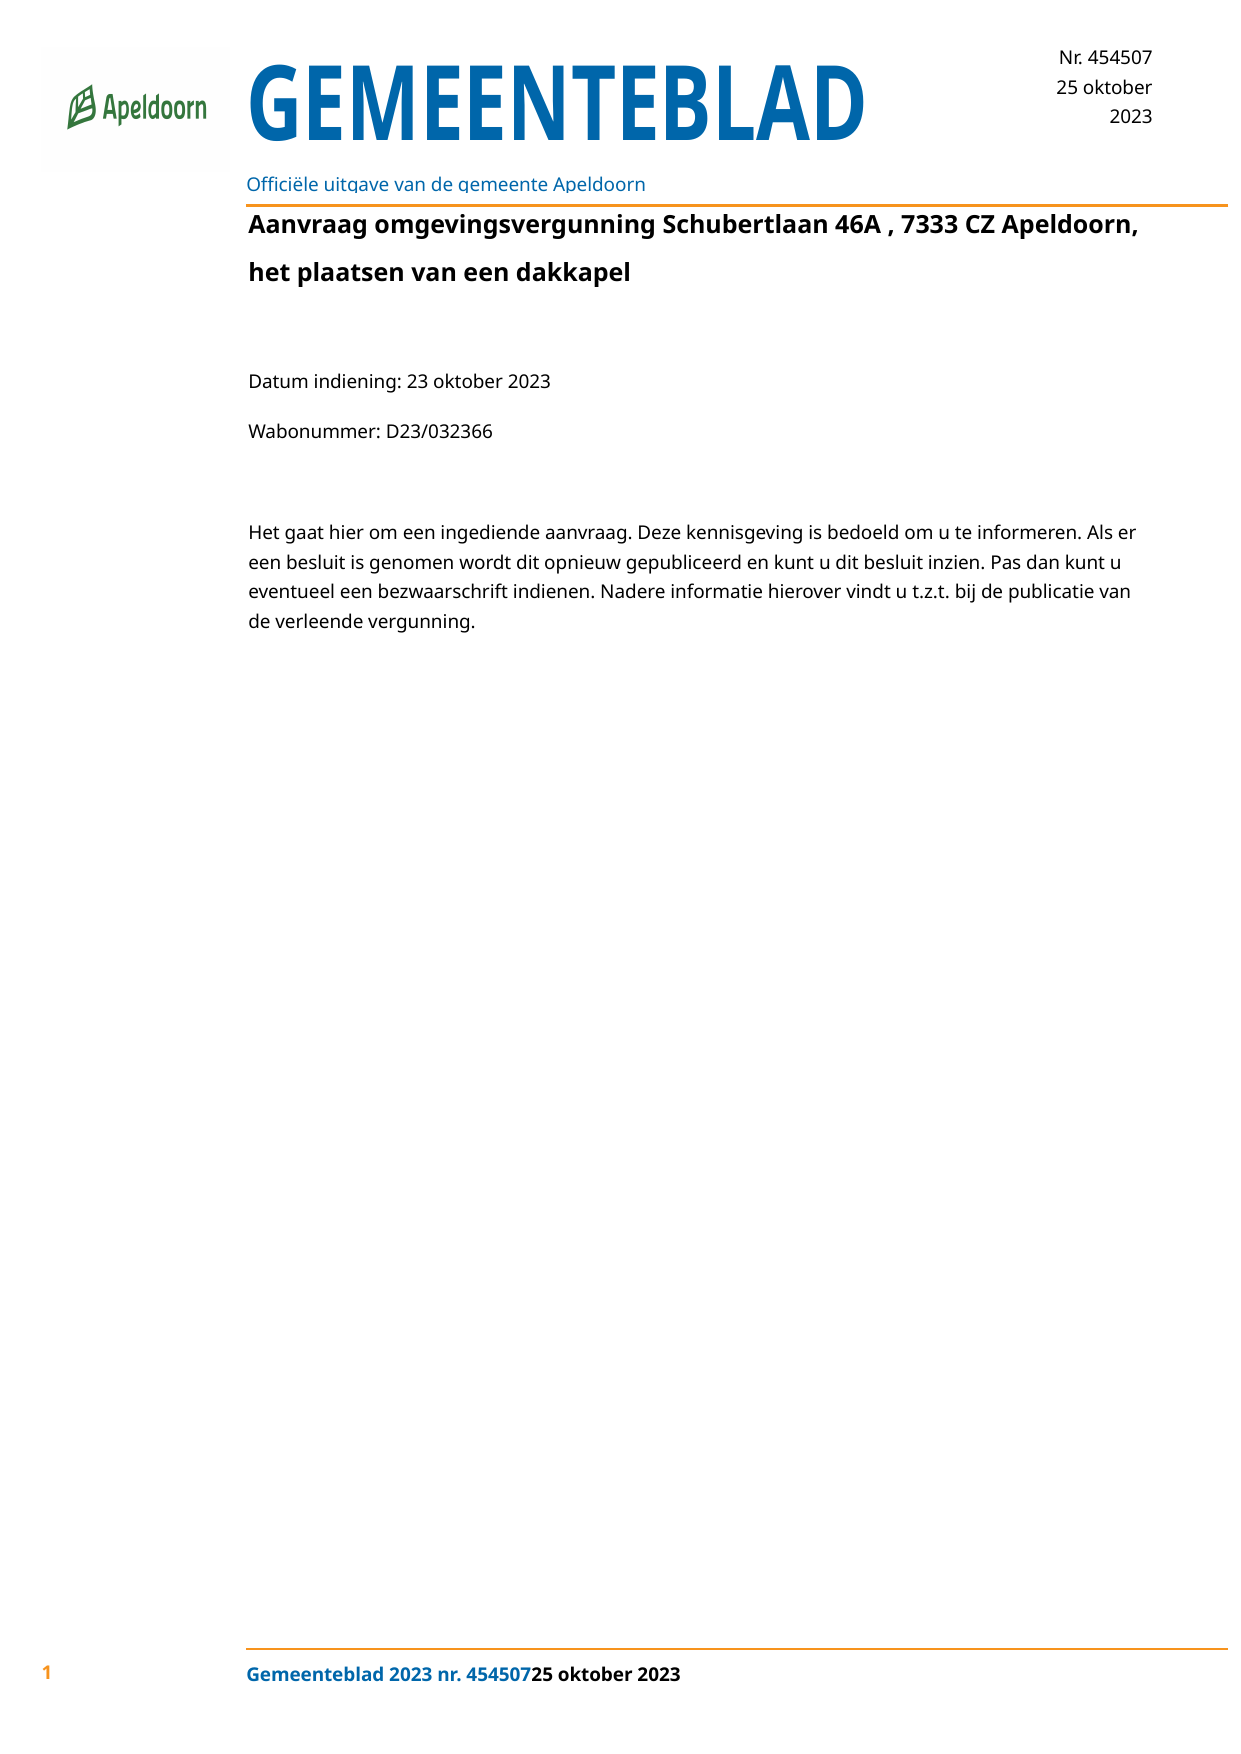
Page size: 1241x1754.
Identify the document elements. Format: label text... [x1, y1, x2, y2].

text Aanvraag omgevingsvergunning Schubertlaan 46A , 7333 CZ Apeldoorn, het plaatsen van een dakkapel [248, 207, 1152, 288]
text Datum indiening: 23 oktober 2023 [248, 368, 1152, 394]
text Het gaat hier om een ingediende aanvraag. Deze kennisgeving is bedoeld om u te informeren. Als er een besluit is genomen wordt dit opnieuw gepubliceerd en kunt u dit besluit inzien. Pas dan kunt u eventueel een bezwaarschrift indienen. Nadere informatie hierover vindt u t.z.t. bij de publicatie van de verleende vergunning. [248, 519, 1152, 634]
picture [41, 47, 231, 172]
text Wabonummer: D23/032366 [248, 419, 1152, 444]
